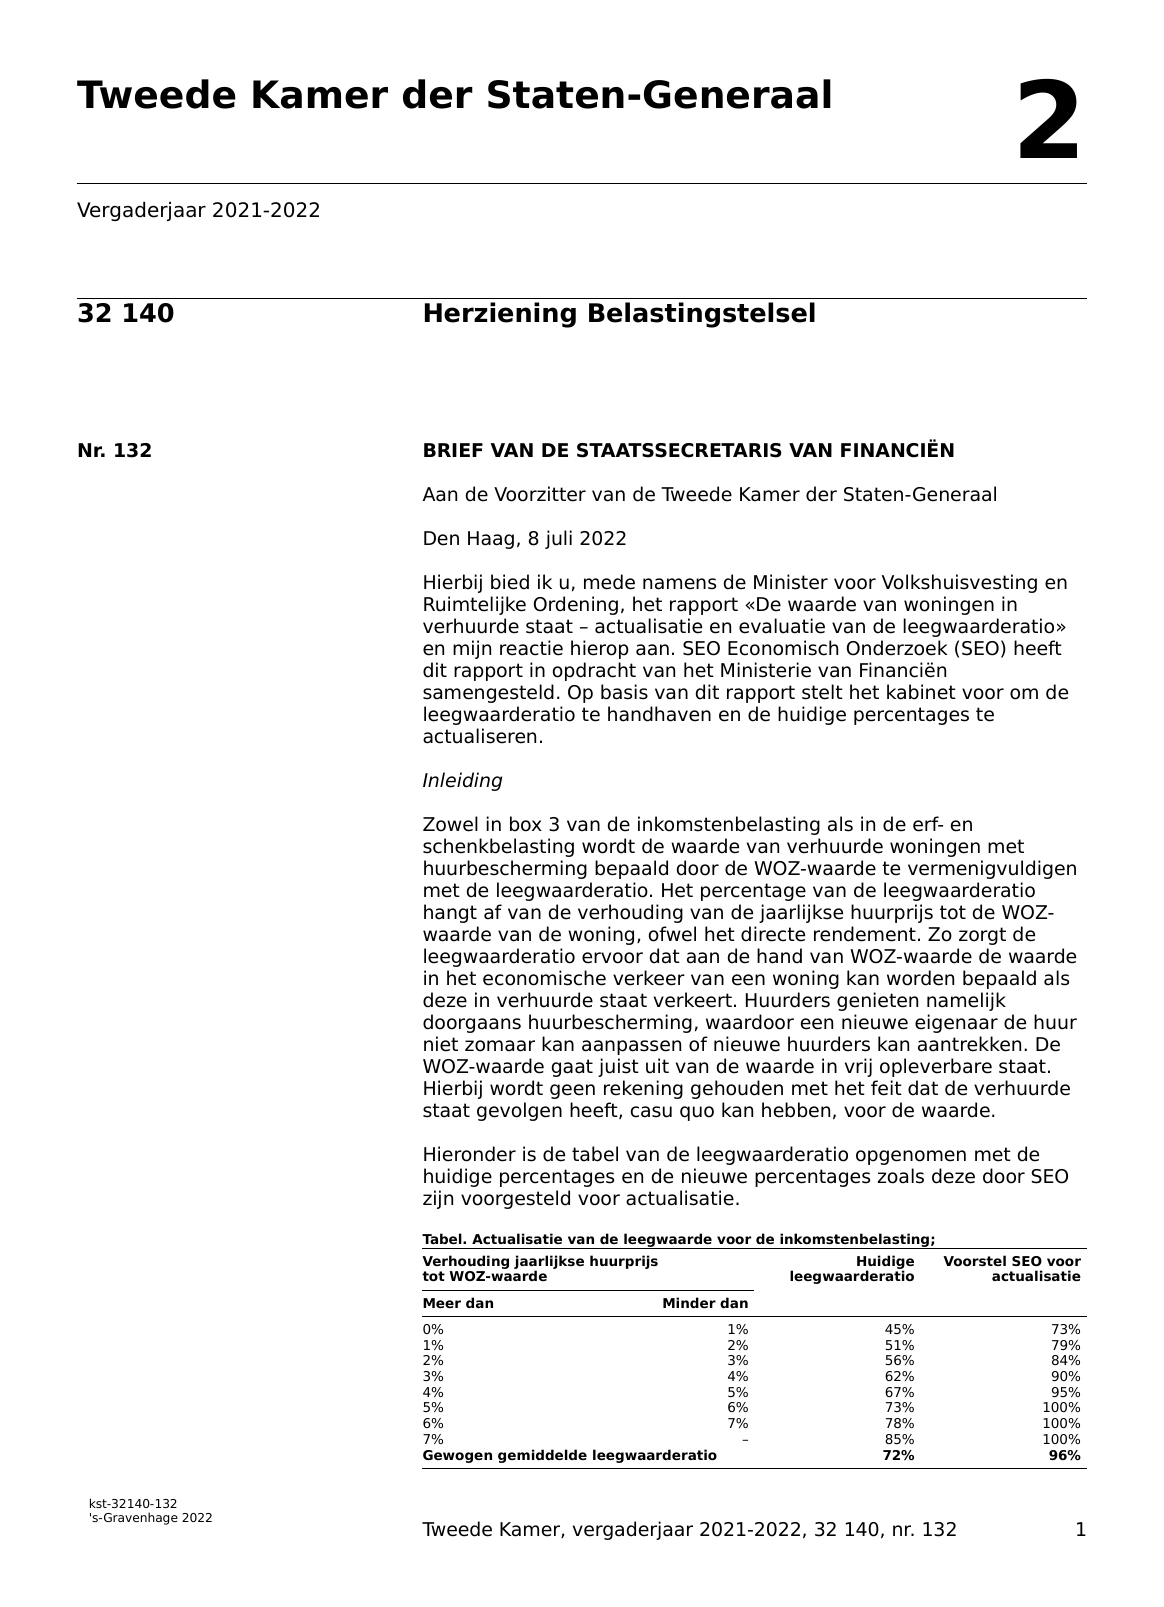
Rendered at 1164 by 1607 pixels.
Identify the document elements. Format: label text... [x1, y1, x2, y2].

table_cell 85% [754, 1432, 921, 1447]
table_cell 1% [422, 1337, 588, 1353]
table_cell Verhouding jaarlijkse huurprijs tot WOZ-waarde [422, 1249, 754, 1290]
subtitle Inleiding [422, 770, 1087, 792]
table_cell 1% [588, 1317, 754, 1337]
text Zowel in box 3 van de inkomstenbelasting als in de erf- en schenkbelasting wordt de waarde van verhuurde woningen met huurbescherming bepaald door de WOZ-waarde te vermenigvuldigen met de leegwaarderatio. Het percentage van de leegwaarderatio hangt af van de verhouding van de jaarlijkse huurprijs tot de WOZ-waarde van de woning, ofwel het directe rendement. Zo zorgt de leegwaarderatio ervoor dat aan de hand van WOZ-waarde de waarde in het economische verkeer van een woning kan worden bepaald als deze in verhuurde staat verkeert. Huurders genieten namelijk doorgaans huurbescherming, waardoor een nieuwe eigenaar de huur niet zomaar kan aanpassen of nieuwe huurders kan aantrekken. De WOZ-waarde gaat juist uit van de waarde in vrij opleverbare staat. Hierbij wordt geen rekening gehouden met het feit dat de verhuurde staat gevolgen heeft, casu quo kan hebben, voor de waarde. [422, 814, 1087, 1122]
table_cell 90% [921, 1369, 1087, 1384]
table_cell 51% [754, 1337, 921, 1353]
table_header Tabel. Actualisatie van de leegwaarde voor de inkomstenbelasting; [422, 1232, 1087, 1248]
table_cell 84% [921, 1353, 1087, 1369]
table_cell 100% [921, 1416, 1087, 1432]
table_cell 67% [754, 1385, 921, 1400]
table_cell Huidige leegwaarderatio [754, 1249, 921, 1316]
text Aan de Voorzitter van de Tweede Kamer der Staten-Generaal [422, 484, 1087, 506]
table_cell 96% [921, 1448, 1087, 1468]
table_cell 79% [921, 1337, 1087, 1353]
table_cell Vergaderjaar 2021-2022 [77, 184, 1087, 298]
table_cell 100% [921, 1432, 1087, 1447]
table_header Tweede Kamer der Staten-Generaal [77, 59, 886, 183]
table_cell 45% [754, 1317, 921, 1337]
table_cell Minder dan [588, 1291, 754, 1316]
text kst-32140-132 [88, 1497, 323, 1511]
table_cell Gewogen gemiddelde leegwaarderatio [422, 1448, 754, 1468]
table_cell 5% [588, 1385, 754, 1400]
table_cell 6% [422, 1416, 588, 1432]
table_cell – [588, 1432, 754, 1447]
table_cell 3% [588, 1353, 754, 1369]
table_cell 73% [921, 1317, 1087, 1337]
table_cell 4% [422, 1385, 588, 1400]
text Den Haag, 8 juli 2022 [422, 528, 1087, 550]
subtitle Nr. 132 BRIEF VAN DE STAATSSECRETARIS VAN FINANCIËN [77, 440, 1087, 462]
text 's-Gravenhage 2022 [88, 1511, 323, 1525]
table_cell 62% [754, 1369, 921, 1384]
table_cell 4% [588, 1369, 754, 1384]
table_cell 78% [754, 1416, 921, 1432]
table_cell 2% [422, 1353, 588, 1369]
table_cell 72% [754, 1448, 921, 1468]
table_cell 7% [422, 1432, 588, 1447]
table_cell 5% [422, 1400, 588, 1416]
table_cell 2% [588, 1337, 754, 1353]
table_cell 100% [921, 1400, 1087, 1416]
table_cell 0% [422, 1317, 588, 1337]
table_header 2 [886, 59, 1087, 183]
table_cell Voorstel SEO voor actualisatie [921, 1249, 1087, 1316]
table_cell 56% [754, 1353, 921, 1369]
table_cell 6% [588, 1400, 754, 1416]
table_cell 95% [921, 1385, 1087, 1400]
subtitle 32 140 Herziening Belastingstelsel [77, 299, 1087, 329]
text Hieronder is de tabel van de leegwaarderatio opgenomen met de huidige percentages en de nieuwe percentages zoals deze door SEO zijn voorgesteld voor actualisatie. [422, 1144, 1087, 1210]
text Hierbij bied ik u, mede namens de Minister voor Volkshuisvesting en Ruimtelijke Ordening, het rapport «De waarde van woningen in verhuurde staat – actualisatie en evaluatie van de leegwaarderatio» en mijn reactie hierop aan. SEO Economisch Onderzoek (SEO) heeft dit rapport in opdracht van het Ministerie van Financiën samengesteld. Op basis van dit rapport stelt het kabinet voor om de leegwaarderatio te handhaven en de huidige percentages te actualiseren. [422, 572, 1087, 748]
table_cell 3% [422, 1369, 588, 1384]
table_cell 73% [754, 1400, 921, 1416]
table_cell 7% [588, 1416, 754, 1432]
table_cell Meer dan [422, 1291, 588, 1316]
